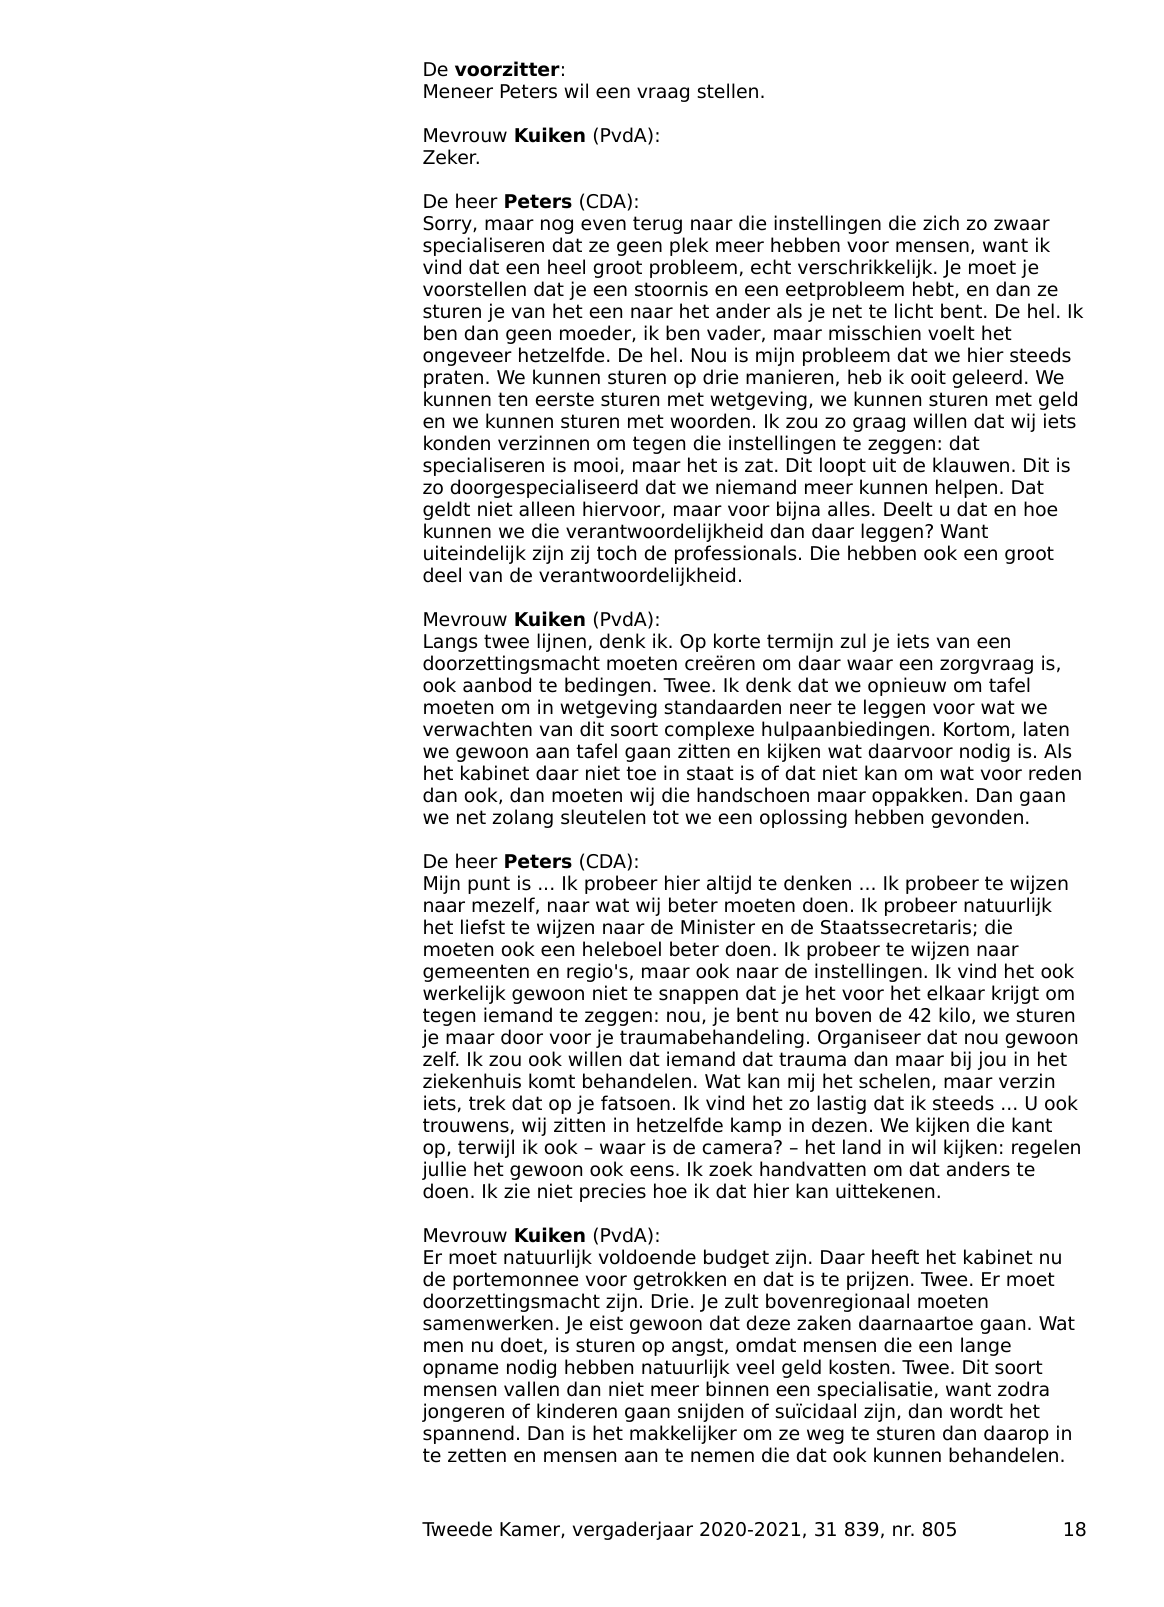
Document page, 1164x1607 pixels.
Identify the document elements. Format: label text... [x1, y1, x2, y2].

text Meneer Peters wil een vraag stellen. [422, 81, 1087, 103]
text Mevrouw Kuiken (PvdA): [422, 1225, 1087, 1247]
text Mijn punt is ... Ik probeer hier altijd te denken ... Ik probeer te wijzen naar mezelf, naar wat wij beter moeten doen. Ik probeer natuurlijk het liefst te wijzen naar de Minister en de Staatssecretaris; die moeten ook een heleboel beter doen. Ik probeer te wijzen naar gemeenten en regio's, maar ook naar de instellingen. Ik vind het ook werkelijk gewoon niet te snappen dat je het voor het elkaar krijgt om tegen iemand te zeggen: nou, je bent nu boven de 42 kilo, we sturen je maar door voor je traumabehandeling. Organiseer dat nou gewoon zelf. Ik zou ook willen dat iemand dat trauma dan maar bij jou in het ziekenhuis komt behandelen. Wat kan mij het schelen, maar verzin iets, trek dat op je fatsoen. Ik vind het zo lastig dat ik steeds ... U ook trouwens, wij zitten in hetzelfde kamp in dezen. We kijken die kant op, terwijl ik ook – waar is de camera? – het land in wil kijken: regelen jullie het gewoon ook eens. Ik zoek handvatten om dat anders te doen. Ik zie niet precies hoe ik dat hier kan uittekenen. [422, 873, 1087, 1203]
text Sorry, maar nog even terug naar die instellingen die zich zo zwaar specialiseren dat ze geen plek meer hebben voor mensen, want ik vind dat een heel groot probleem, echt verschrikkelijk. Je moet je voorstellen dat je een stoornis en een eetprobleem hebt, en dan ze sturen je van het een naar het ander als je net te licht bent. De hel. Ik ben dan geen moeder, ik ben vader, maar misschien voelt het ongeveer hetzelfde. De hel. Nou is mijn probleem dat we hier steeds praten. We kunnen sturen op drie manieren, heb ik ooit geleerd. We kunnen ten eerste sturen met wetgeving, we kunnen sturen met geld en we kunnen sturen met woorden. Ik zou zo graag willen dat wij iets konden verzinnen om tegen die instellingen te zeggen: dat specialiseren is mooi, maar het is zat. Dit loopt uit de klauwen. Dit is zo doorgespecialiseerd dat we niemand meer kunnen helpen. Dat geldt niet alleen hiervoor, maar voor bijna alles. Deelt u dat en hoe kunnen we die verantwoordelijkheid dan daar leggen? Want uiteindelijk zijn zij toch de professionals. Die hebben ook een groot deel van de verantwoordelijkheid. [422, 213, 1087, 587]
text Langs twee lijnen, denk ik. Op korte termijn zul je iets van een doorzettingsmacht moeten creëren om daar waar een zorgvraag is, ook aanbod te bedingen. Twee. Ik denk dat we opnieuw om tafel moeten om in wetgeving standaarden neer te leggen voor wat we verwachten van dit soort complexe hulpaanbiedingen. Kortom, laten we gewoon aan tafel gaan zitten en kijken wat daarvoor nodig is. Als het kabinet daar niet toe in staat is of dat niet kan om wat voor reden dan ook, dan moeten wij die handschoen maar oppakken. Dan gaan we net zolang sleutelen tot we een oplossing hebben gevonden. [422, 631, 1087, 829]
text Mevrouw Kuiken (PvdA): [422, 609, 1087, 631]
text De heer Peters (CDA): [422, 851, 1087, 873]
text De voorzitter: [422, 59, 1087, 81]
text Mevrouw Kuiken (PvdA): [422, 125, 1087, 147]
text Er moet natuurlijk voldoende budget zijn. Daar heeft het kabinet nu de portemonnee voor getrokken en dat is te prijzen. Twee. Er moet doorzettingsmacht zijn. Drie. Je zult bovenregionaal moeten samenwerken. Je eist gewoon dat deze zaken daarnaartoe gaan. Wat men nu doet, is sturen op angst, omdat mensen die een lange opname nodig hebben natuurlijk veel geld kosten. Twee. Dit soort mensen vallen dan niet meer binnen een specialisatie, want zodra jongeren of kinderen gaan snijden of suïcidaal zijn, dan wordt het spannend. Dan is het makkelijker om ze weg te sturen dan daarop in te zetten en mensen aan te nemen die dat ook kunnen behandelen. [422, 1247, 1087, 1467]
text De heer Peters (CDA): [422, 191, 1087, 213]
text Zeker. [422, 147, 1087, 169]
